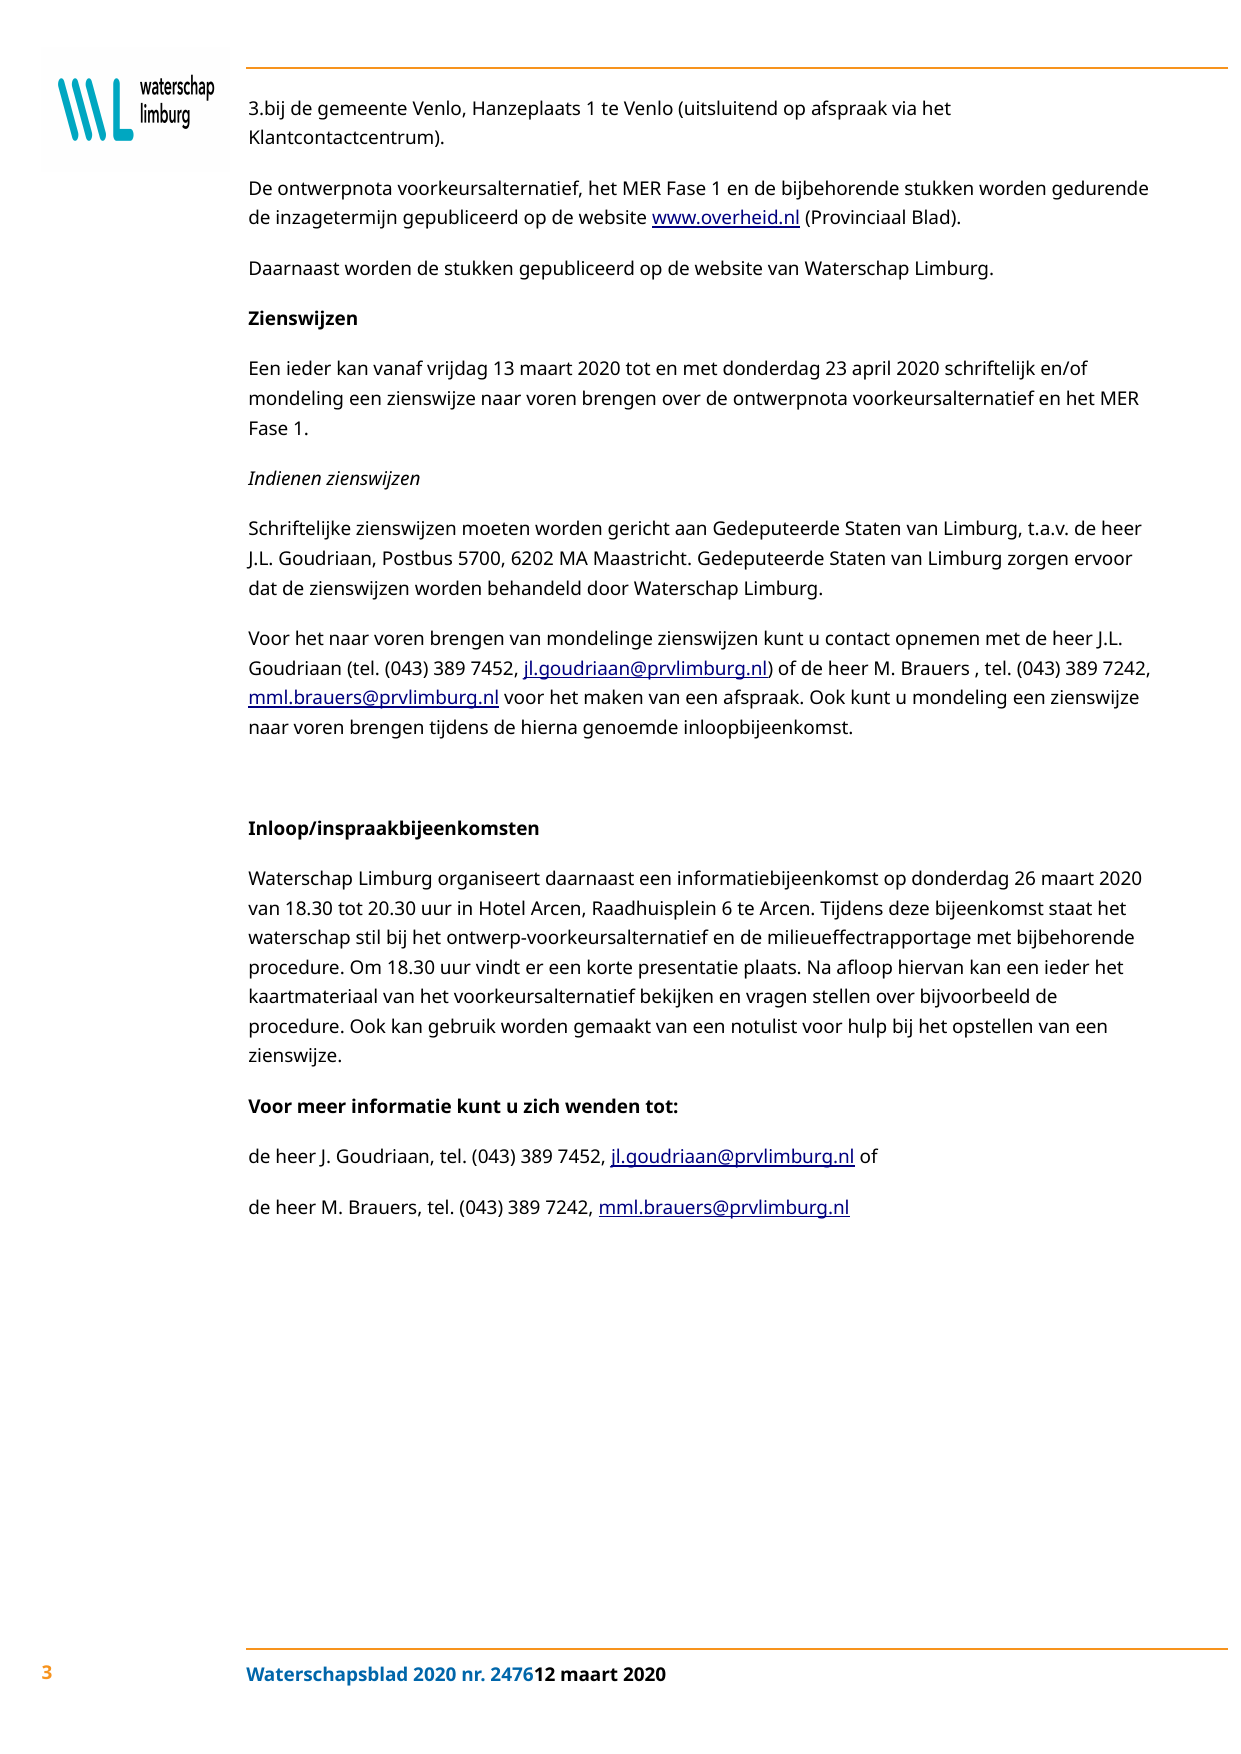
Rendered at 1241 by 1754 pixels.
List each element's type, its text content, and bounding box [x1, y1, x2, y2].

text Zienswijzen [248, 305, 1152, 331]
picture [41, 47, 231, 172]
text de heer J. Goudriaan, tel. (043) 389 7452, jl.goudriaan@prvlimburg.nl of [248, 1143, 1152, 1169]
text Waterschap Limburg organiseert daarnaast een informatiebijeenkomst op donderdag 26 maart 2020 van 18.30 tot 20.30 uur in Hotel Arcen, Raadhuisplein 6 te Arcen. Tijdens deze bijeenkomst staat het waterschap stil bij het ontwerp-voorkeursalternatief en de milieueffectrapportage met bijbehorende procedure. Om 18.30 uur vindt er een korte presentatie plaats. Na afloop hiervan kan een ieder het kaartmateriaal van het voorkeursalternatief bekijken en vragen stellen over bijvoorbeeld de procedure. Ook kan gebruik worden gemaakt van een notulist voor hulp bij het opstellen van een zienswijze. [248, 865, 1152, 1068]
text Voor meer informatie kunt u zich wenden tot: [248, 1093, 1152, 1119]
text de heer M. Brauers, tel. (043) 389 7242, mml.brauers@prvlimburg.nl [248, 1194, 1152, 1220]
text Indienen zienswijzen [248, 465, 1152, 491]
text De ontwerpnota voorkeursalternatief, het MER Fase 1 en de bijbehorende stukken worden gedurende de inzagetermijn gepubliceerd op de website www.overheid.nl (Provinciaal Blad). [248, 175, 1152, 230]
text Een ieder kan vanaf vrijdag 13 maart 2020 tot en met donderdag 23 april 2020 schriftelijk en/of mondeling een zienswijze naar voren brengen over de ontwerpnota voorkeursalternatief en het MER Fase 1. [248, 356, 1152, 441]
text 3.bij de gemeente Venlo, Hanzeplaats 1 te Venlo (uitsluitend op afspraak via het Klantcontactcentrum). [248, 95, 1152, 150]
text Schriftelijke zienswijzen moeten worden gericht aan Gedeputeerde Staten van Limburg, t.a.v. de heer J.L. Goudriaan, Postbus 5700, 6202 MA Maastricht. Gedeputeerde Staten van Limburg zorgen ervoor dat de zienswijzen worden behandeld door Waterschap Limburg. [248, 516, 1152, 601]
text Daarnaast worden de stukken gepubliceerd op de website van Waterschap Limburg. [248, 255, 1152, 281]
text Voor het naar voren brengen van mondelinge zienswijzen kunt u contact opnemen met de heer J.L. Goudriaan (tel. (043) 389 7452, jl.goudriaan@prvlimburg.nl) of de heer M. Brauers , tel. (043) 389 7242, mml.brauers@prvlimburg.nl voor het maken van een afspraak. Ook kunt u mondeling een zienswijze naar voren brengen tijdens de hierna genoemde inloopbijeenkomst. [248, 625, 1152, 740]
text Inloop/inspraakbijeenkomsten [248, 815, 1152, 841]
